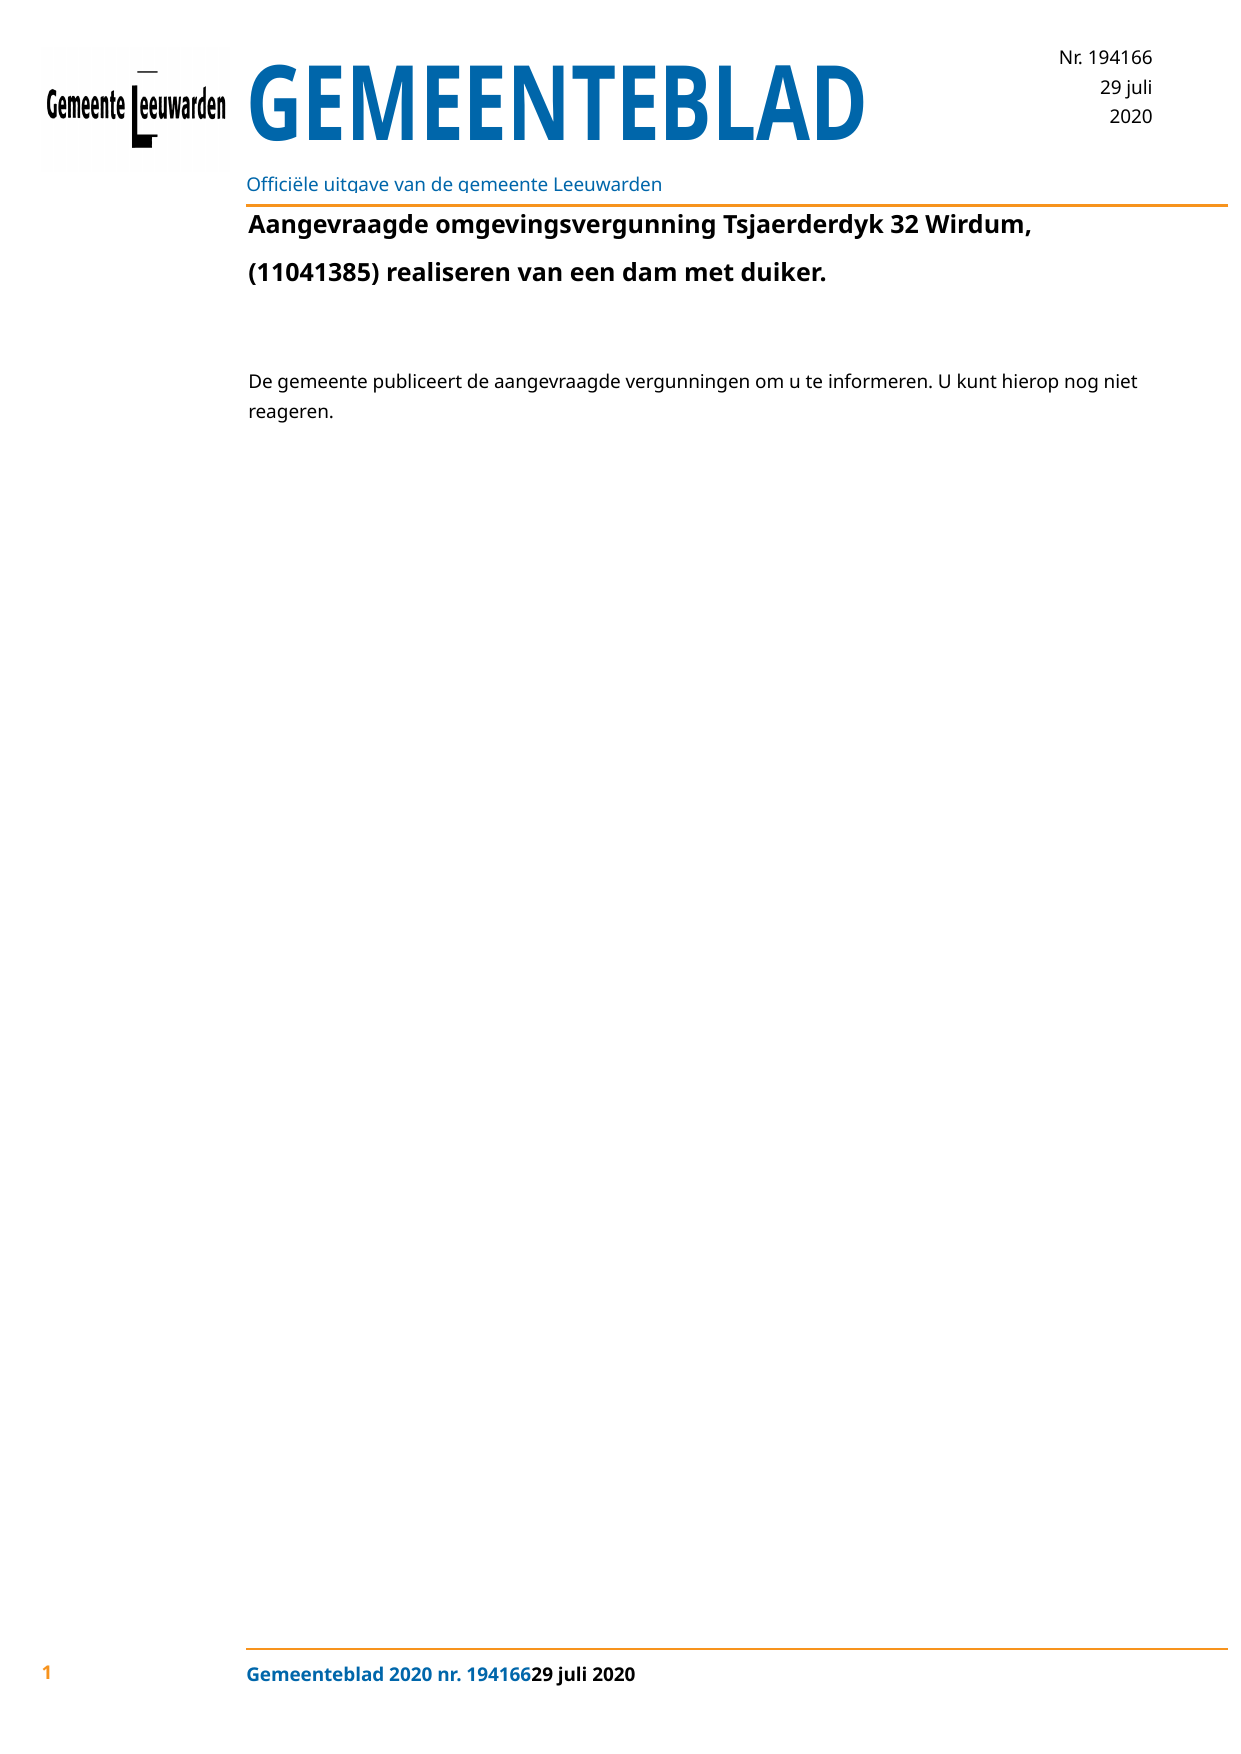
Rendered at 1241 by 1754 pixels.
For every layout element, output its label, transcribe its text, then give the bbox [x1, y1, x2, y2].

text Aangevraagde omgevingsvergunning Tsjaerderdyk 32 Wirdum, (11041385) realiseren van een dam met duiker. [248, 207, 1152, 288]
text De gemeente publiceert de aangevraagde vergunningen om u te informeren. U kunt hierop nog niet reageren. [248, 368, 1152, 424]
picture [41, 47, 231, 172]
